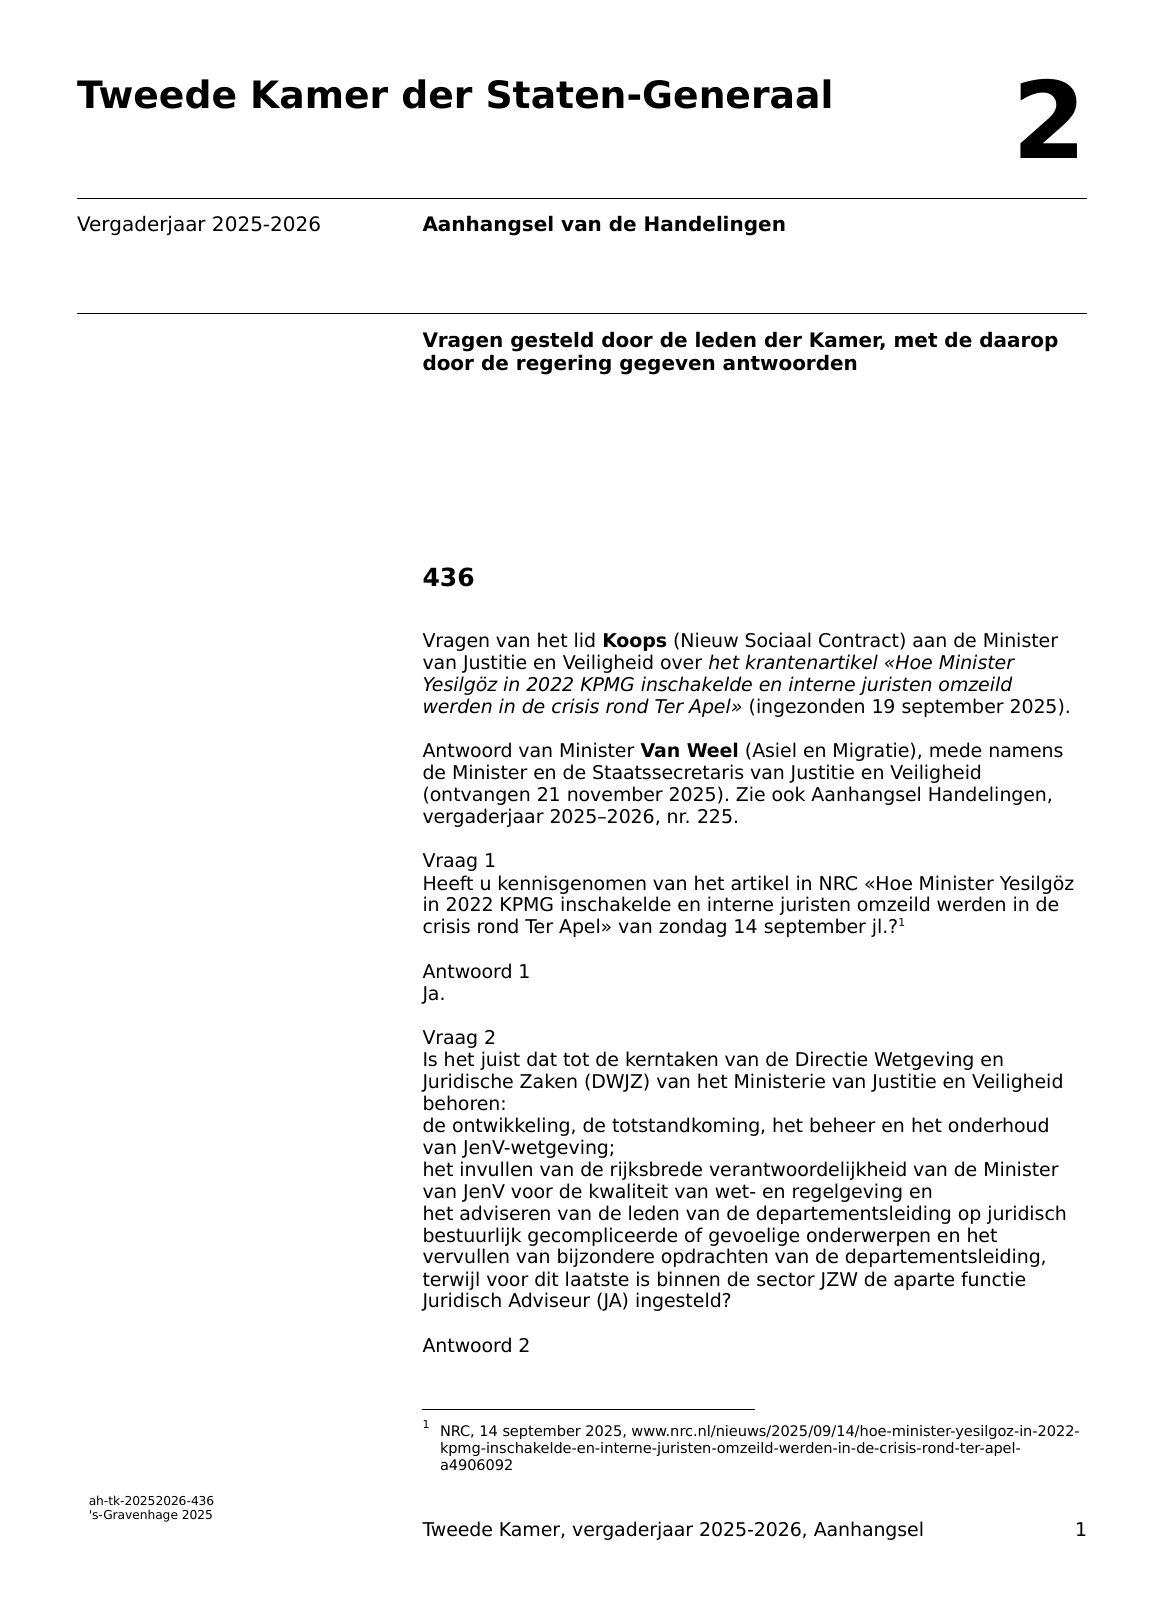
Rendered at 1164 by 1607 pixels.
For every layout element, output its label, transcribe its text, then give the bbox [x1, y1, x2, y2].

table_cell Aanhangsel van de Handelingen [422, 199, 1087, 313]
table_cell Vragen gesteld door de leden der Kamer, met de daarop door de regering gegeven antwoorden [422, 314, 1087, 375]
text 436 [422, 563, 1087, 592]
text Antwoord van Minister Van Weel (Asiel en Migratie), mede namens de Minister en de Staatssecretaris van Justitie en Veiligheid (ontvangen 21 november 2025). Zie ook Aanhangsel Handelingen, vergaderjaar 2025–2026, nr. 225. [422, 740, 1087, 828]
text Antwoord 1 [422, 961, 1087, 982]
text Antwoord 2 [422, 1334, 1087, 1357]
table_cell Vergaderjaar 2025-2026 [77, 199, 422, 313]
text Ja. [422, 982, 1087, 1004]
text Vraag 2 [422, 1027, 1087, 1049]
text 's-Gravenhage 2025 [88, 1508, 323, 1522]
text het adviseren van de leden van de departementsleiding op juridisch bestuurlijk gecompliceerde of gevoelige onderwerpen en het vervullen van bijzondere opdrachten van de departementsleiding, terwijl voor dit laatste is binnen de sector JZW de aparte functie Juridisch Adviseur (JA) ingesteld? [422, 1202, 1087, 1312]
table_header 2 [886, 59, 1087, 198]
table_header Tweede Kamer der Staten-Generaal [77, 59, 886, 198]
text de ontwikkeling, de totstandkoming, het beheer en het onderhoud van JenV-wetgeving; [422, 1114, 1087, 1158]
text Vraag 1 [422, 850, 1087, 872]
text NRC, 14 september 2025, www.nrc.nl/nieuws/2025/09/14/hoe-minister-yesilgoz-in-2022-kpmg-inschakelde-en-interne-juristen-omzeild-werden-in-de-crisis-rond-ter-apel-a4906092 [422, 1418, 1087, 1474]
text Heeft u kennisgenomen van het artikel in NRC «Hoe Minister Yesilgöz in 2022 KPMG inschakelde en interne juristen omzeild werden in de crisis rond Ter Apel» van zondag 14 september jl.? [422, 872, 1087, 938]
text ah-tk-20252026-436 [88, 1494, 323, 1508]
text Is het juist dat tot de kerntaken van de Directie Wetgeving en Juridische Zaken (DWJZ) van het Ministerie van Justitie en Veiligheid behoren: [422, 1049, 1087, 1114]
text het invullen van de rijksbrede verantwoordelijkheid van de Minister van JenV voor de kwaliteit van wet- en regelgeving en [422, 1158, 1087, 1202]
table_cell [77, 314, 422, 375]
text Vragen van het lid Koops (Nieuw Sociaal Contract) aan de Minister van Justitie en Veiligheid over het krantenartikel «Hoe Minister Yesilgöz in 2022 KPMG inschakelde en interne juristen omzeild werden in de crisis rond Ter Apel» (ingezonden 19 september 2025). [422, 630, 1087, 718]
